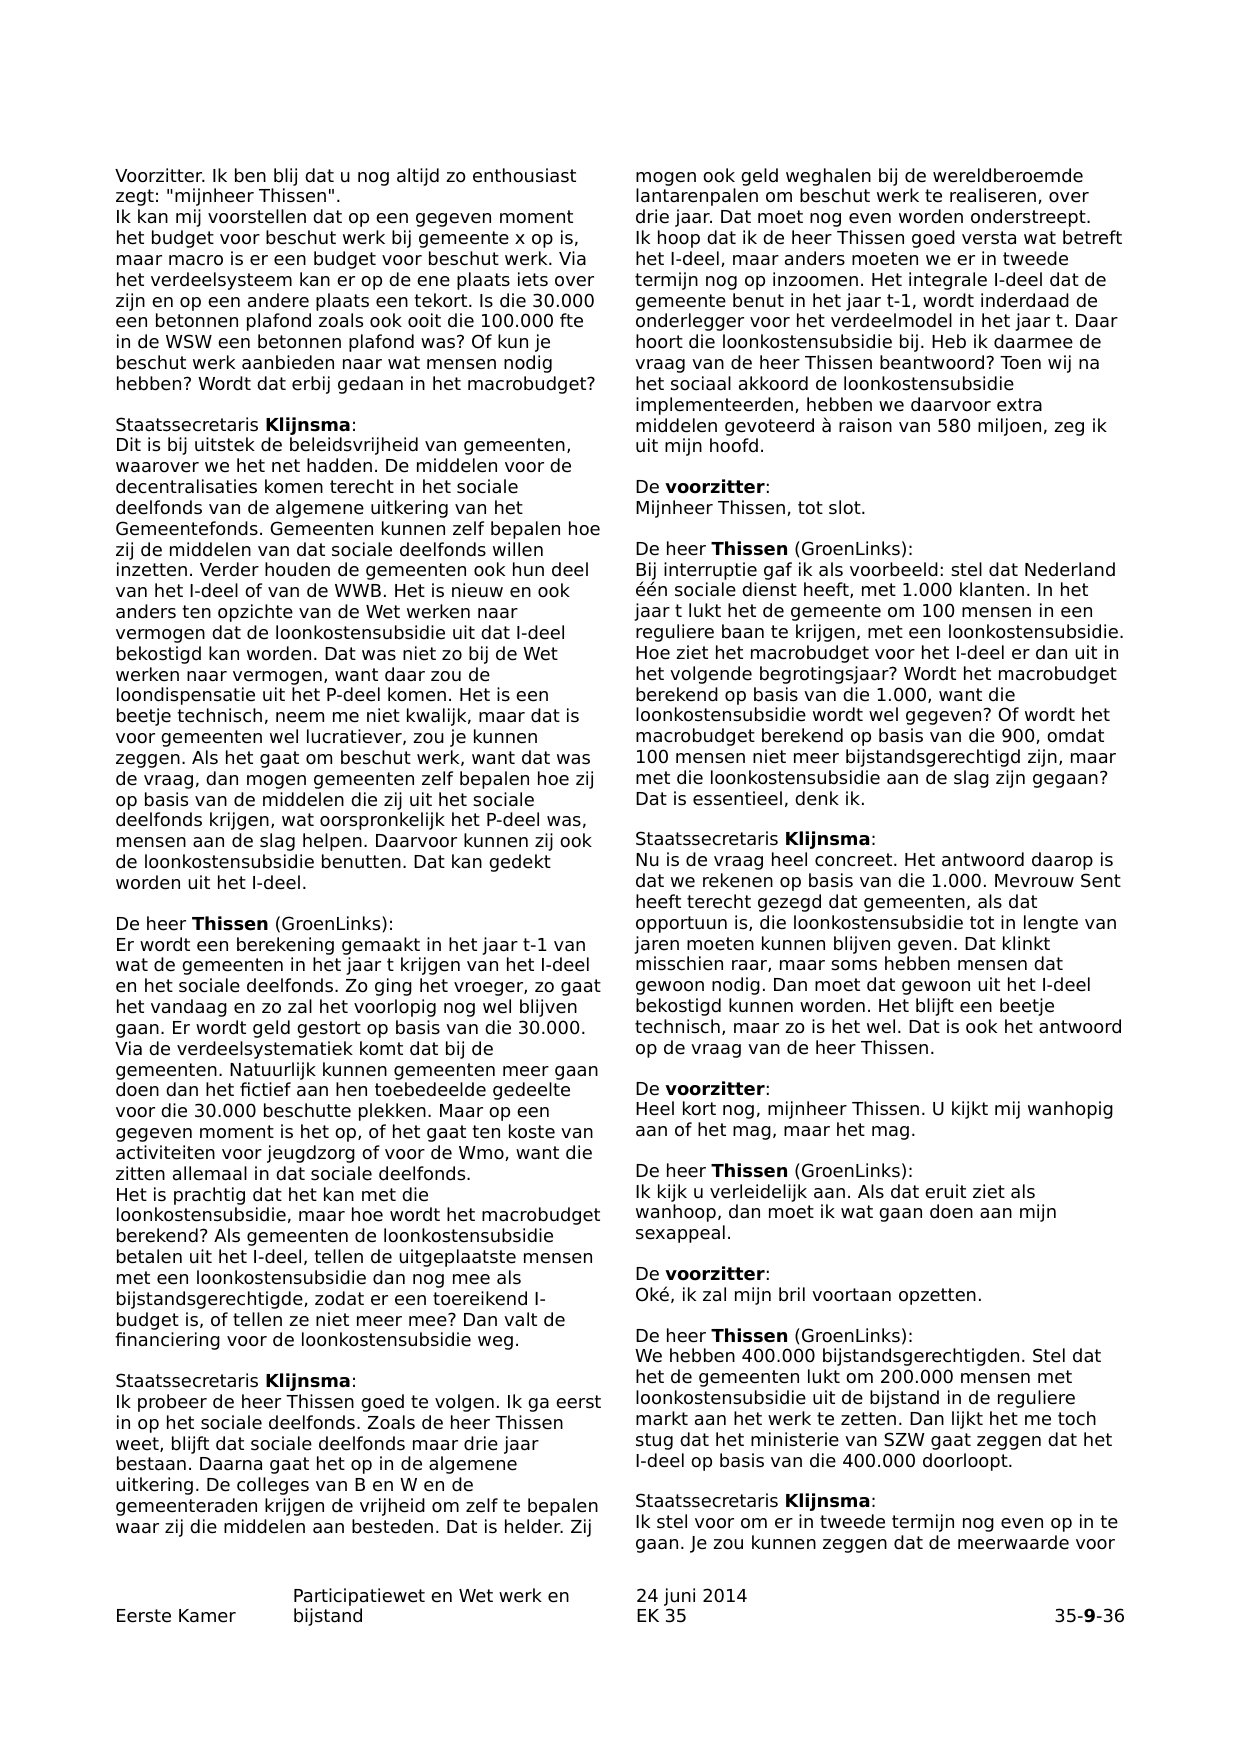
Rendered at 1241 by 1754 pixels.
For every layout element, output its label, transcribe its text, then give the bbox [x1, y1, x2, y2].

text Ik stel voor om er in tweede termijn nog even op in te gaan. Je zou kunnen zeggen dat de meerwaarde voor [635, 1512, 1125, 1554]
text Het is prachtig dat het kan met die loonkostensubsidie, maar hoe wordt het macrobudget berekend? Als gemeenten de loonkostensubsidie betalen uit het I-deel, tellen de uitgeplaatste mensen met een loonkostensubsidie dan nog mee als bijstandsgerechtigde, zodat er een toereikend I-budget is, of tellen ze niet meer mee? Dan valt de financiering voor de loonkostensubsidie weg. [115, 1184, 605, 1351]
text We hebben 400.000 bijstandsgerechtigden. Stel dat het de gemeenten lukt om 200.000 mensen met loonkostensubsidie uit de bijstand in de reguliere markt aan het werk te zetten. Dan lijkt het me toch stug dat het ministerie van SZW gaat zeggen dat het I-deel op basis van die 400.000 doorloopt. [635, 1346, 1125, 1471]
text Staatssecretaris Klijnsma: [115, 1371, 605, 1392]
text Mijnheer Thissen, tot slot. [635, 498, 1125, 518]
text Dit is bij uitstek de beleidsvrijheid van gemeenten, waarover we het net hadden. De middelen voor de decentralisaties komen terecht in het sociale deelfonds van de algemene uitkering van het Gemeentefonds. Gemeenten kunnen zelf bepalen hoe zij de middelen van dat sociale deelfonds willen inzetten. Verder houden de gemeenten ook hun deel van het I-deel of van de WWB. Het is nieuw en ook anders ten opzichte van de Wet werken naar vermogen dat de loonkostensubsidie uit dat I-deel bekostigd kan worden. Dat was niet zo bij de Wet werken naar vermogen, want daar zou de loondispensatie uit het P-deel komen. Het is een beetje technisch, neem me niet kwalijk, maar dat is voor gemeenten wel lucratiever, zou je kunnen zeggen. Als het gaat om beschut werk, want dat was de vraag, dan mogen gemeenten zelf bepalen hoe zij op basis van de middelen die zij uit het sociale deelfonds krijgen, wat oorspronkelijk het P-deel was, mensen aan de slag helpen. Daarvoor kunnen zij ook de loonkostensubsidie benutten. Dat kan gedekt worden uit het I-deel. [115, 435, 605, 893]
text Oké, ik zal mijn bril voortaan opzetten. [635, 1285, 1125, 1306]
text De voorzitter: [635, 1264, 1125, 1285]
text Staatssecretaris Klijnsma: [635, 1491, 1125, 1512]
text Bij interruptie gaf ik als voorbeeld: stel dat Nederland één sociale dienst heeft, met 1.000 klanten. In het jaar t lukt het de gemeente om 100 mensen in een reguliere baan te krijgen, met een loonkostensubsidie. Hoe ziet het macrobudget voor het I-deel er dan uit in het volgende begrotingsjaar? Wordt het macrobudget berekend op basis van die 1.000, want die loonkostensubsidie wordt wel gegeven? Of wordt het macrobudget berekend op basis van die 900, omdat 100 mensen niet meer bijstandsgerechtigd zijn, maar met die loonkostensubsidie aan de slag zijn gegaan? Dat is essentieel, denk ik. [635, 559, 1125, 809]
text Voorzitter. Ik ben blij dat u nog altijd zo enthousiast zegt: "mijnheer Thissen". [115, 165, 605, 207]
text Heel kort nog, mijnheer Thissen. U kijkt mij wanhopig aan of het mag, maar het mag. [635, 1099, 1125, 1141]
text Staatssecretaris Klijnsma: [635, 829, 1125, 850]
text mogen ook geld weghalen bij de wereldberoemde lantarenpalen om beschut werk te realiseren, over drie jaar. Dat moet nog even worden onderstreept. [635, 165, 1125, 228]
text Er wordt een berekening gemaakt in het jaar t-1 van wat de gemeenten in het jaar t krijgen van het I-deel en het sociale deelfonds. Zo ging het vroeger, zo gaat het vandaag en zo zal het voorlopig nog wel blijven gaan. Er wordt geld gestort op basis van die 30.000. Via de verdeelsystematiek komt dat bij de gemeenten. Natuurlijk kunnen gemeenten meer gaan doen dan het fictief aan hen toebedeelde gedeelte voor die 30.000 beschutte plekken. Maar op een gegeven moment is het op, of het gaat ten koste van activiteiten voor jeugdzorg of voor de Wmo, want die zitten allemaal in dat sociale deelfonds. [115, 934, 605, 1184]
text Ik kan mij voorstellen dat op een gegeven moment het budget voor beschut werk bij gemeente x op is, maar macro is er een budget voor beschut werk. Via het verdeelsysteem kan er op de ene plaats iets over zijn en op een andere plaats een tekort. Is die 30.000 een betonnen plafond zoals ook ooit die 100.000 fte in de WSW een betonnen plafond was? Of kun je beschut werk aanbieden naar wat mensen nodig hebben? Wordt dat erbij gedaan in het macrobudget? [115, 207, 605, 394]
text Ik probeer de heer Thissen goed te volgen. Ik ga eerst in op het sociale deelfonds. Zoals de heer Thissen weet, blijft dat sociale deelfonds maar drie jaar bestaan. Daarna gaat het op in de algemene uitkering. De colleges van B en W en de gemeenteraden krijgen de vrijheid om zelf te bepalen waar zij die middelen aan besteden. Dat is helder. Zij [115, 1392, 605, 1537]
text De heer Thissen (GroenLinks): [115, 913, 605, 934]
text Nu is de vraag heel concreet. Het antwoord daarop is dat we rekenen op basis van die 1.000. Mevrouw Sent heeft terecht gezegd dat gemeenten, als dat opportuun is, die loonkostensubsidie tot in lengte van jaren moeten kunnen blijven geven. Dat klinkt misschien raar, maar soms hebben mensen dat gewoon nodig. Dan moet dat gewoon uit het I-deel bekostigd kunnen worden. Het blijft een beetje technisch, maar zo is het wel. Dat is ook het antwoord op de vraag van de heer Thissen. [635, 850, 1125, 1058]
text De voorzitter: [635, 477, 1125, 498]
text De voorzitter: [635, 1078, 1125, 1099]
text Staatssecretaris Klijnsma: [115, 414, 605, 435]
text Ik hoop dat ik de heer Thissen goed versta wat betreft het I-deel, maar anders moeten we er in tweede termijn nog op inzoomen. Het integrale I-deel dat de gemeente benut in het jaar t-1, wordt inderdaad de onderlegger voor het verdeelmodel in het jaar t. Daar hoort die loonkostensubsidie bij. Heb ik daarmee de vraag van de heer Thissen beantwoord? Toen wij na het sociaal akkoord de loonkostensubsidie implementeerden, hebben we daarvoor extra middelen gevoteerd à raison van 580 miljoen, zeg ik uit mijn hoofd. [635, 228, 1125, 457]
text De heer Thissen (GroenLinks): [635, 1326, 1125, 1346]
text Ik kijk u verleidelijk aan. Als dat eruit ziet als wanhoop, dan moet ik wat gaan doen aan mijn sexappeal. [635, 1181, 1125, 1244]
text De heer Thissen (GroenLinks): [635, 1161, 1125, 1181]
text De heer Thissen (GroenLinks): [635, 538, 1125, 559]
